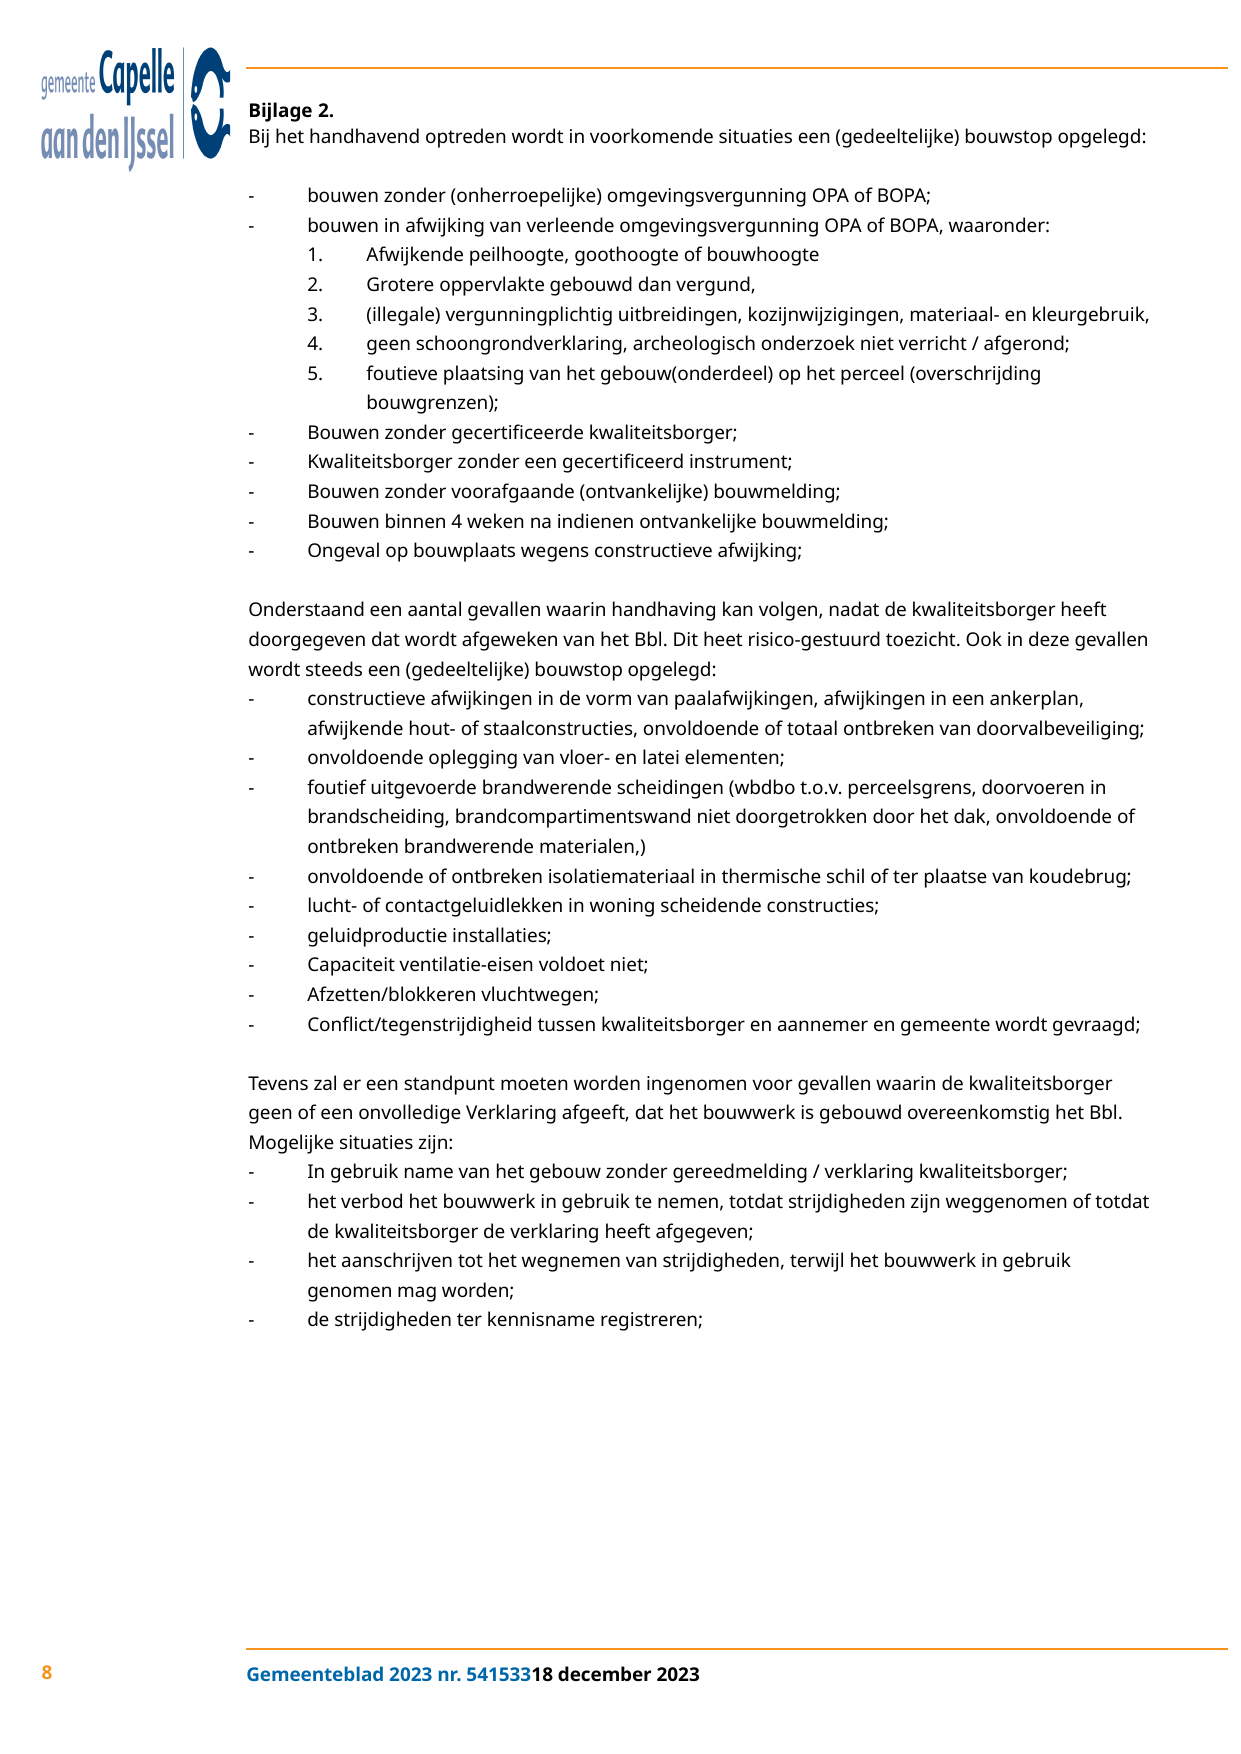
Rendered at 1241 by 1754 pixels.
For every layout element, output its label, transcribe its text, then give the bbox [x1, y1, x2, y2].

list onvoldoende of ontbreken isolatiemateriaal in thermische schil of ter plaatse van koudebrug; [248, 863, 1152, 889]
list de strijdigheden ter kennisname registreren; [248, 1307, 1152, 1332]
list Kwaliteitsborger zonder een gecertificeerd instrument; [248, 449, 1152, 474]
list Capaciteit ventilatie-eisen voldoet niet; [248, 952, 1152, 977]
list bouwen zonder (onherroepelijke) omgevingsvergunning OPA of BOPA; [248, 182, 1152, 208]
list onvoldoende oplegging van vloer- en latei elementen; [248, 744, 1152, 770]
list (illegale) vergunningplichtig uitbreidingen, kozijnwijzigingen, materiaal- en kleurgebruik, [307, 301, 1152, 327]
list Bouwen zonder voorafgaande (ontvankelijke) bouwmelding; [248, 478, 1152, 504]
picture [41, 47, 231, 172]
list Bouwen binnen 4 weken na indienen ontvankelijke bouwmelding; [248, 508, 1152, 534]
list Conflict/tegenstrijdigheid tussen kwaliteitsborger en aannemer en gemeente wordt gevraagd; [248, 1011, 1152, 1037]
text Onderstaand een aantal gevallen waarin handhaving kan volgen, nadat de kwaliteitsborger heeft doorgegeven dat wordt afgeweken van het Bbl. Dit heet risico-gestuurd toezicht. Ook in deze gevallen wordt steeds een (gedeeltelijke) bouwstop opgelegd: [248, 597, 1152, 682]
list bouwen in afwijking van verleende omgevingsvergunning OPA of BOPA, waaronder: [248, 212, 1152, 238]
text Bij het handhavend optreden wordt in voorkomende situaties een (gedeeltelijke) bouwstop opgelegd: [248, 123, 1152, 149]
list Bouwen zonder gecertificeerde kwaliteitsborger; [248, 419, 1152, 445]
list Ongeval op bouwplaats wegens constructieve afwijking; [248, 537, 1152, 563]
list In gebruik name van het gebouw zonder gereedmelding / verklaring kwaliteitsborger; [248, 1159, 1152, 1184]
text Tevens zal er een standpunt moeten worden ingenomen voor gevallen waarin de kwaliteitsborger geen of een onvolledige Verklaring afgeeft, dat het bouwwerk is gebouwd overeenkomstig het Bbl. Mogelijke situaties zijn: [248, 1070, 1152, 1155]
list Afwijkende peilhoogte, goothoogte of bouwhoogte [307, 242, 1152, 267]
list constructieve afwijkingen in de vorm van paalafwijkingen, afwijkingen in een ankerplan, afwijkende hout- of staalconstructies, onvoldoende of totaal ontbreken van doorvalbeveiliging; [248, 685, 1152, 741]
list lucht- of contactgeluidlekken in woning scheidende constructies; [248, 892, 1152, 918]
text Bijlage 2. [248, 95, 1152, 123]
list Afzetten/blokkeren vluchtwegen; [248, 981, 1152, 1007]
list foutieve plaatsing van het gebouw(onderdeel) op het perceel (overschrijding bouwgrenzen); [307, 360, 1152, 415]
list foutief uitgevoerde brandwerende scheidingen (wbdbo t.o.v. perceelsgrens, doorvoeren in brandscheiding, brandcompartimentswand niet doorgetrokken door het dak, onvoldoende of ontbreken brandwerende materialen,) [248, 774, 1152, 859]
list het verbod het bouwwerk in gebruik te nemen, totdat strijdigheden zijn weggenomen of totdat de kwaliteitsborger de verklaring heeft afgegeven; [248, 1188, 1152, 1244]
list geen schoongrondverklaring, archeologisch onderzoek niet verricht / afgerond; [307, 330, 1152, 356]
list geluidproductie installaties; [248, 922, 1152, 948]
list Grotere oppervlakte gebouwd dan vergund, [307, 271, 1152, 297]
list het aanschrijven tot het wegnemen van strijdigheden, terwijl het bouwwerk in gebruik genomen mag worden; [248, 1247, 1152, 1303]
